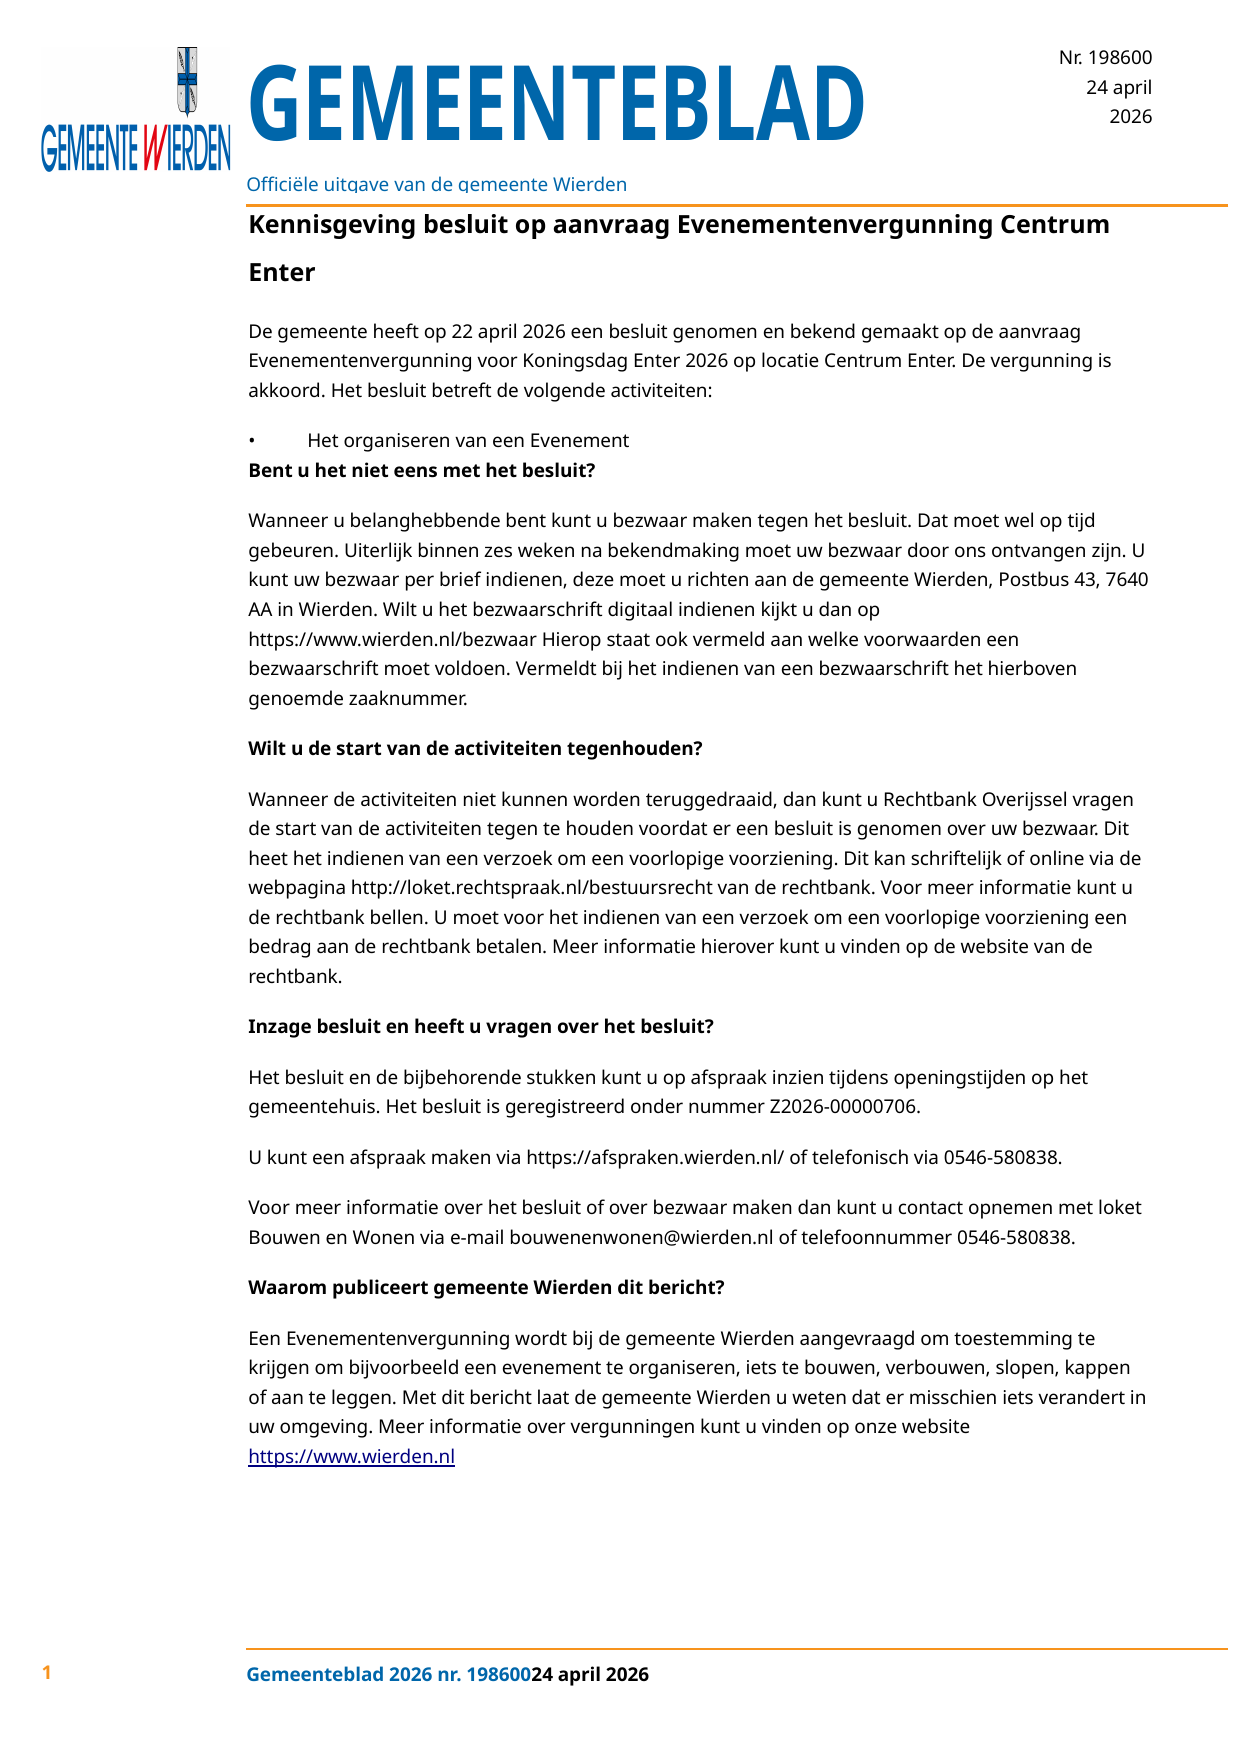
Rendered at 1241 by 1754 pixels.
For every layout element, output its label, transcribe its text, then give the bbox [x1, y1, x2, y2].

text Kennisgeving besluit op aanvraag Evenementenvergunning Centrum Enter [248, 207, 1152, 288]
list Het organiseren van een Evenement [248, 427, 1152, 453]
text Waarom publiceert gemeente Wierden dit bericht? [248, 1274, 1152, 1300]
text Inzage besluit en heeft u vragen over het besluit? [248, 1014, 1152, 1039]
text Wanneer de activiteiten niet kunnen worden teruggedraaid, dan kunt u Rechtbank Overijssel vragen de start van de activiteiten tegen te houden voordat er een besluit is genomen over uw bezwaar. Dit heet het indienen van een verzoek om een voorlopige voorziening. Dit kan schriftelijk of online via de webpagina http://loket.rechtspraak.nl/bestuursrecht van de rechtbank. Voor meer informatie kunt u de rechtbank bellen. U moet voor het indienen van een verzoek om een voorlopige voorziening een bedrag aan de rechtbank betalen. Meer informatie hierover kunt u vinden op de website van de rechtbank. [248, 786, 1152, 989]
text Voor meer informatie over het besluit of over bezwaar maken dan kunt u contact opnemen met loket Bouwen en Wonen via e-mail bouwenenwonen@wierden.nl of telefoonnummer 0546-580838. [248, 1194, 1152, 1250]
picture [41, 47, 231, 172]
text Wilt u de start van de activiteiten tegenhouden? [248, 735, 1152, 761]
text Bent u het niet eens met het besluit? [248, 457, 1152, 483]
text U kunt een afspraak maken via https://afspraken.wierden.nl/ of telefonisch via 0546-580838. [248, 1144, 1152, 1170]
text Het besluit en de bijbehorende stukken kunt u op afspraak inzien tijdens openingstijden op het gemeentehuis. Het besluit is geregistreerd onder nummer Z2026-00000706. [248, 1064, 1152, 1119]
text De gemeente heeft op 22 april 2026 een besluit genomen en bekend gemaakt op de aanvraag Evenementenvergunning voor Koningsdag Enter 2026 op locatie Centrum Enter. De vergunning is akkoord. Het besluit betreft de volgende activiteiten: [248, 318, 1152, 403]
text Een Evenementenvergunning wordt bij de gemeente Wierden aangevraagd om toestemming te krijgen om bijvoorbeeld een evenement te organiseren, iets te bouwen, verbouwen, slopen, kappen of aan te leggen. Met dit bericht laat de gemeente Wierden u weten dat er misschien iets verandert in uw omgeving. Meer informatie over vergunningen kunt u vinden op onze website https://www.wierden.nl [248, 1325, 1152, 1469]
text Wanneer u belanghebbende bent kunt u bezwaar maken tegen het besluit. Dat moet wel op tijd gebeuren. Uiterlijk binnen zes weken na bekendmaking moet uw bezwaar door ons ontvangen zijn. U kunt uw bezwaar per brief indienen, deze moet u richten aan de gemeente Wierden, Postbus 43, 7640 AA in Wierden. Wilt u het bezwaarschrift digitaal indienen kijkt u dan op https://www.wierden.nl/bezwaar Hierop staat ook vermeld aan welke voorwaarden een bezwaarschrift moet voldoen. Vermeldt bij het indienen van een bezwaarschrift het hierboven genoemde zaaknummer. [248, 507, 1152, 711]
